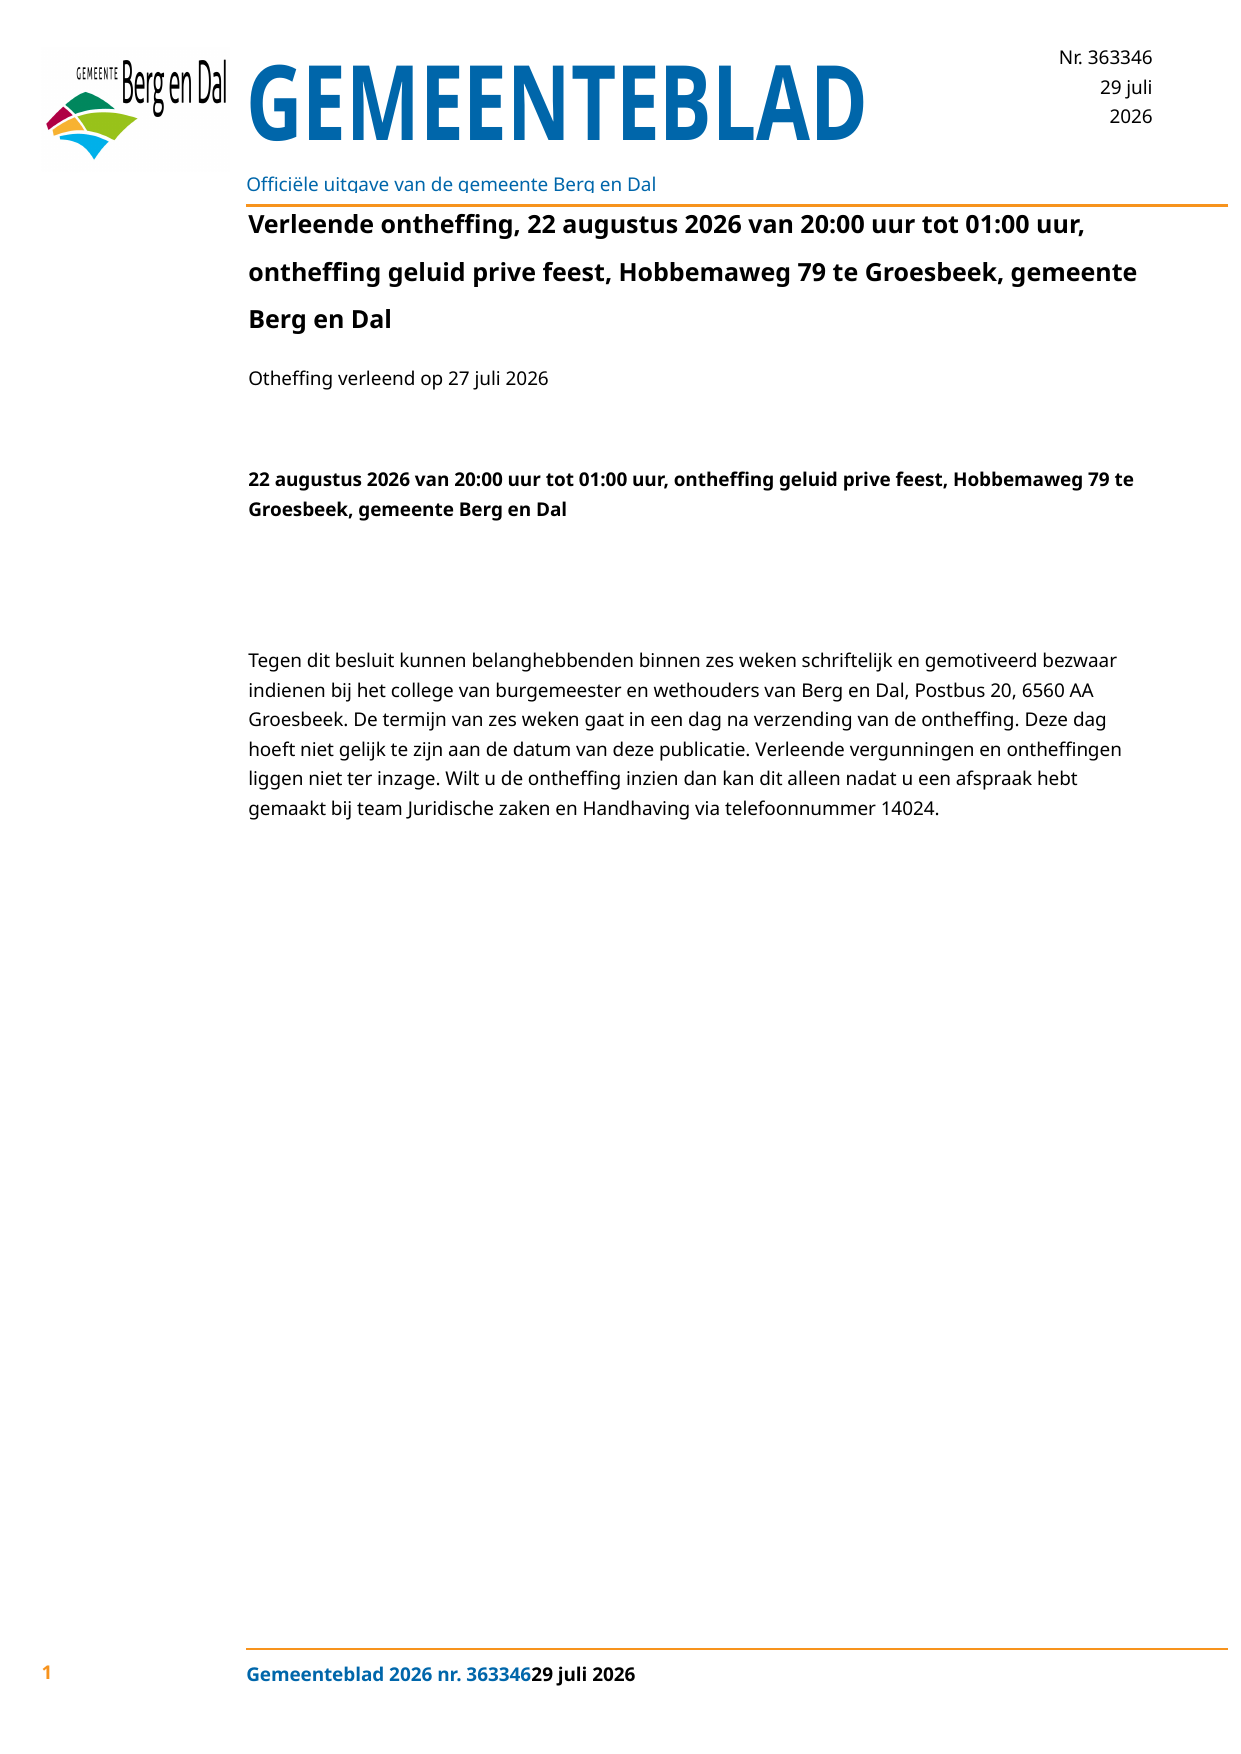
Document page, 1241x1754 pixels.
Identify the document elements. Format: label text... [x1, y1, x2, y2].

text Otheffing verleend op 27 juli 2026 [248, 366, 1152, 391]
text 22 augustus 2026 van 20:00 uur tot 01:00 uur, ontheffing geluid prive feest, Hobbemaweg 79 te Groesbeek, gemeente Berg en Dal [248, 466, 1152, 522]
text Verleende ontheffing, 22 augustus 2026 van 20:00 uur tot 01:00 uur, ontheffing geluid prive feest, Hobbemaweg 79 te Groesbeek, gemeente Berg en Dal [248, 207, 1152, 336]
text Tegen dit besluit kunnen belanghebbenden binnen zes weken schriftelijk en gemotiveerd bezwaar indienen bij het college van burgemeester en wethouders van Berg en Dal, Postbus 20, 6560 AA Groesbeek. De termijn van zes weken gaat in een dag na verzending van de ontheffing. Deze dag hoeft niet gelijk te zijn aan de datum van deze publicatie. Verleende vergunningen en ontheffingen liggen niet ter inzage. Wilt u de ontheffing inzien dan kan dit alleen nadat u een afspraak hebt gemaakt bij team Juridische zaken en Handhaving via telefoonnummer 14024. [248, 647, 1152, 821]
picture [41, 47, 231, 172]
